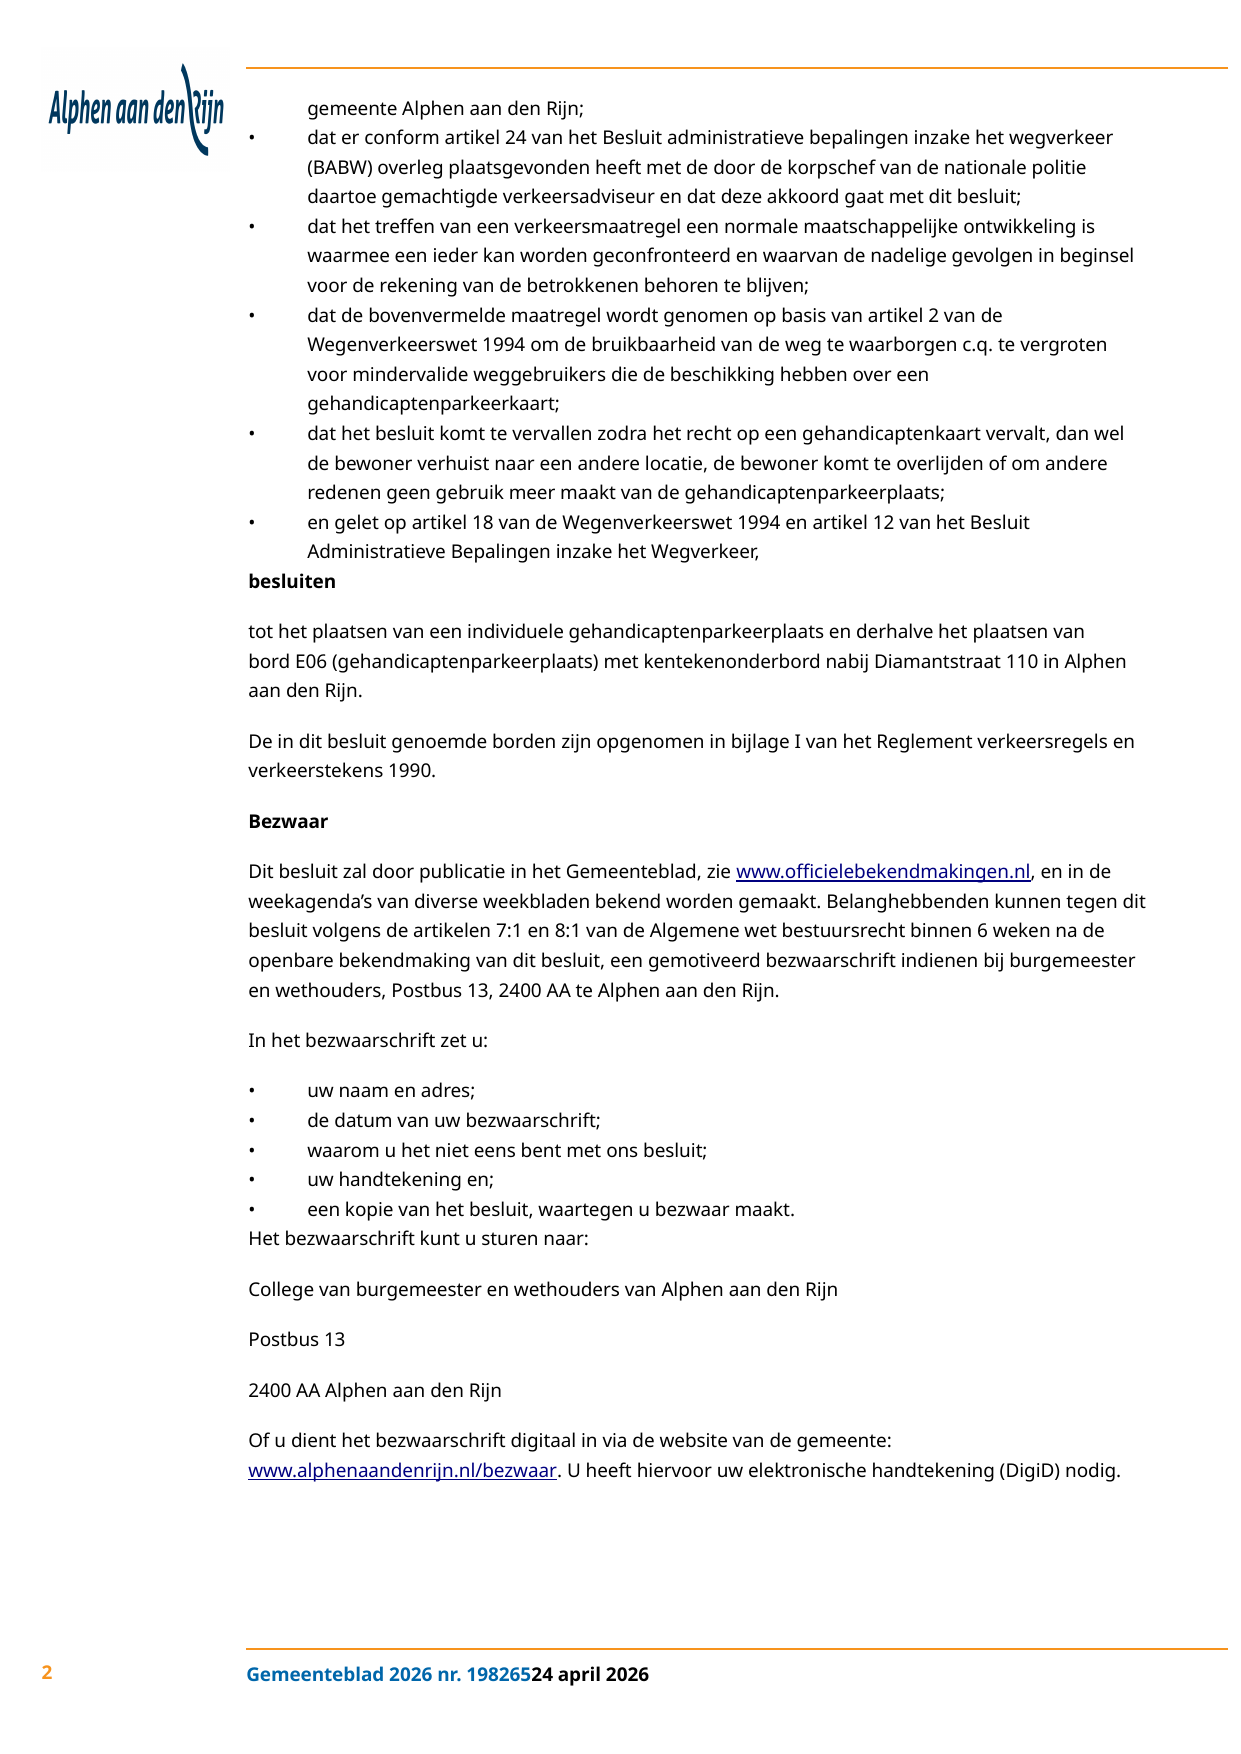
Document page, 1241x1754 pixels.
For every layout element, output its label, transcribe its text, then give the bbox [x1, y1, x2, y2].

list een kopie van het besluit, waartegen u bezwaar maakt. [248, 1196, 1152, 1222]
text De in dit besluit genoemde borden zijn opgenomen in bijlage I van het Reglement verkeersregels en verkeerstekens 1990. [248, 728, 1152, 783]
list waarom u het niet eens bent met ons besluit; [248, 1137, 1152, 1163]
picture [41, 47, 231, 172]
list uw handtekening en; [248, 1166, 1152, 1192]
text Het bezwaarschrift kunt u sturen naar: [248, 1226, 1152, 1251]
text College van burgemeester en wethouders van Alphen aan den Rijn [248, 1276, 1152, 1302]
text Dit besluit zal door publicatie in het Gemeenteblad, zie www.officielebekendmakingen.nl, en in de weekagenda’s van diverse weekbladen bekend worden gemaakt. Belanghebbenden kunnen tegen dit besluit volgens de artikelen 7:1 en 8:1 van de Algemene wet bestuursrecht binnen 6 weken na de openbare bekendmaking van dit besluit, een gemotiveerd bezwaarschrift indienen bij burgemeester en wethouders, Postbus 13, 2400 AA te Alphen aan den Rijn. [248, 858, 1152, 1003]
list dat het besluit komt te vervallen zodra het recht op een gehandicaptenkaart vervalt, dan wel de bewoner verhuist naar een andere locatie, de bewoner komt te overlijden of om andere redenen geen gebruik meer maakt van de gehandicaptenparkeerplaats; [248, 420, 1152, 505]
list de datum van uw bezwaarschrift; [248, 1107, 1152, 1133]
list en gelet op artikel 18 van de Wegenverkeerswet 1994 en artikel 12 van het Besluit Administratieve Bepalingen inzake het Wegverkeer, [248, 509, 1152, 564]
text Bezwaar [248, 808, 1152, 834]
list dat het treffen van een verkeersmaatregel een normale maatschappelijke ontwikkeling is waarmee een ieder kan worden geconfronteerd en waarvan de nadelige gevolgen in beginsel voor de rekening van de betrokkenen behoren te blijven; [248, 213, 1152, 298]
list uw naam en adres; [248, 1078, 1152, 1103]
list dat er conform artikel 24 van het Besluit administratieve bepalingen inzake het wegverkeer (BABW) overleg plaatsgevonden heeft met de door de korpschef van de nationale politie daartoe gemachtigde verkeersadviseur en dat deze akkoord gaat met dit besluit; [248, 124, 1152, 209]
text besluiten [248, 568, 1152, 594]
list gemeente Alphen aan den Rijn; [248, 95, 1152, 121]
text tot het plaatsen van een individuele gehandicaptenparkeerplaats en derhalve het plaatsen van bord E06 (gehandicaptenparkeerplaats) met kentekenonderbord nabij Diamantstraat 110 in Alphen aan den Rijn. [248, 618, 1152, 703]
text Of u dient het bezwaarschrift digitaal in via de website van de gemeente: www.alphenaandenrijn.nl/bezwaar. U heeft hiervoor uw elektronische handtekening (DigiD) nodig. [248, 1427, 1152, 1483]
list dat de bovenvermelde maatregel wordt genomen op basis van artikel 2 van de Wegenverkeerswet 1994 om de bruikbaarheid van de weg te waarborgen c.q. te vergroten voor mindervalide weggebruikers die de beschikking hebben over een gehandicaptenparkeerkaart; [248, 302, 1152, 416]
text Postbus 13 [248, 1326, 1152, 1352]
text In het bezwaarschrift zet u: [248, 1027, 1152, 1053]
text 2400 AA Alphen aan den Rijn [248, 1377, 1152, 1403]
